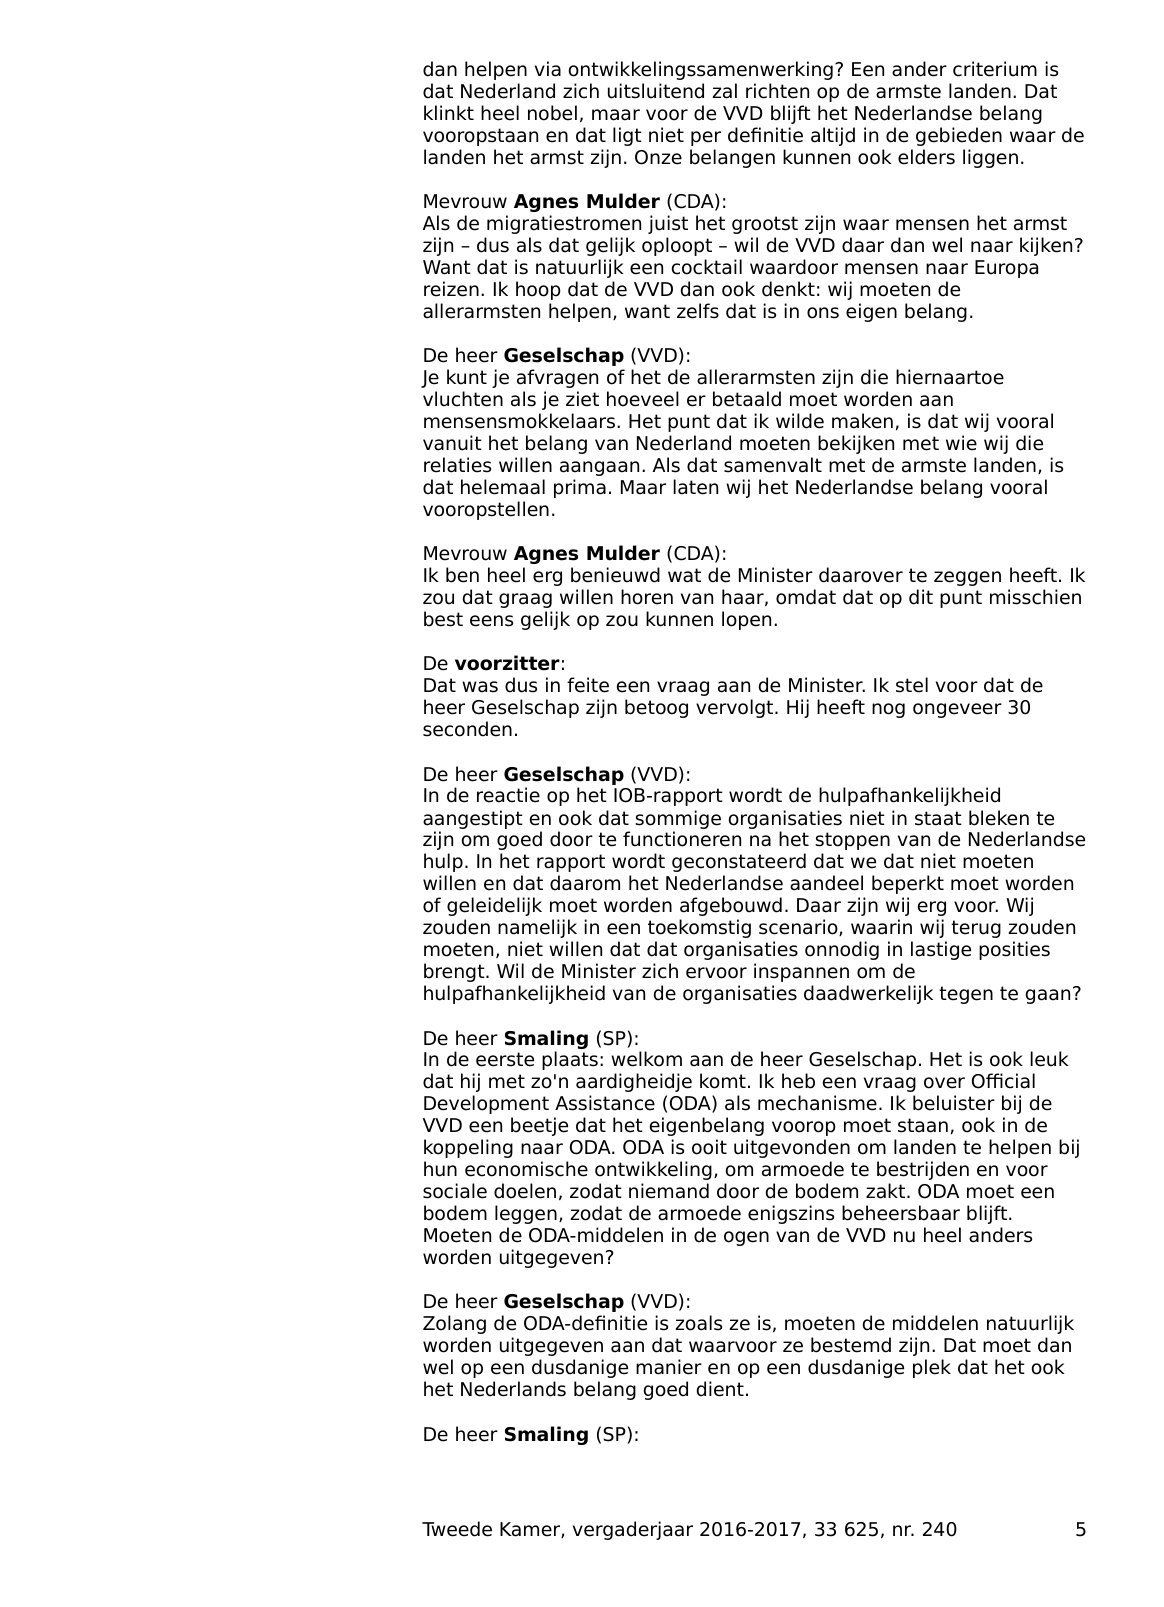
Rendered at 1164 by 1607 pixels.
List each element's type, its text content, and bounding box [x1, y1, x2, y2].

text Mevrouw Agnes Mulder (CDA): [422, 543, 1087, 565]
text Zolang de ODA-definitie is zoals ze is, moeten de middelen natuurlijk worden uitgegeven aan dat waarvoor ze bestemd zijn. Dat moet dan wel op een dusdanige manier en op een dusdanige plek dat het ook het Nederlands belang goed dient. [422, 1313, 1087, 1401]
text Als de migratiestromen juist het grootst zijn waar mensen het armst zijn – dus als dat gelijk oploopt – wil de VVD daar dan wel naar kijken? Want dat is natuurlijk een cocktail waardoor mensen naar Europa reizen. Ik hoop dat de VVD dan ook denkt: wij moeten de allerarmsten helpen, want zelfs dat is in ons eigen belang. [422, 213, 1087, 323]
text Mevrouw Agnes Mulder (CDA): [422, 191, 1087, 213]
text De heer Smaling (SP): [422, 1423, 1087, 1445]
text In de eerste plaats: welkom aan de heer Geselschap. Het is ook leuk dat hij met zo'n aardigheidje komt. Ik heb een vraag over Official Development Assistance (ODA) als mechanisme. Ik beluister bij de VVD een beetje dat het eigenbelang voorop moet staan, ook in de koppeling naar ODA. ODA is ooit uitgevonden om landen te helpen bij hun economische ontwikkeling, om armoede te bestrijden en voor sociale doelen, zodat niemand door de bodem zakt. ODA moet een bodem leggen, zodat de armoede enigszins beheersbaar blijft. Moeten de ODA-middelen in de ogen van de VVD nu heel anders worden uitgegeven? [422, 1049, 1087, 1269]
text Je kunt je afvragen of het de allerarmsten zijn die hiernaartoe vluchten als je ziet hoeveel er betaald moet worden aan mensensmokkelaars. Het punt dat ik wilde maken, is dat wij vooral vanuit het belang van Nederland moeten bekijken met wie wij die relaties willen aangaan. Als dat samenvalt met de armste landen, is dat helemaal prima. Maar laten wij het Nederlandse belang vooral vooropstellen. [422, 367, 1087, 521]
text De voorzitter: [422, 653, 1087, 675]
text Ik ben heel erg benieuwd wat de Minister daarover te zeggen heeft. Ik zou dat graag willen horen van haar, omdat dat op dit punt misschien best eens gelijk op zou kunnen lopen. [422, 565, 1087, 631]
text De heer Smaling (SP): [422, 1027, 1087, 1049]
text In de reactie op het IOB-rapport wordt de hulpafhankelijkheid aangestipt en ook dat sommige organisaties niet in staat bleken te zijn om goed door te functioneren na het stoppen van de Nederlandse hulp. In het rapport wordt geconstateerd dat we dat niet moeten willen en dat daarom het Nederlandse aandeel beperkt moet worden of geleidelijk moet worden afgebouwd. Daar zijn wij erg voor. Wij zouden namelijk in een toekomstig scenario, waarin wij terug zouden moeten, niet willen dat dat organisaties onnodig in lastige posities brengt. Wil de Minister zich ervoor inspannen om de hulpafhankelijkheid van de organisaties daadwerkelijk tegen te gaan? [422, 785, 1087, 1005]
text dan helpen via ontwikkelingssamenwerking? Een ander criterium is dat Nederland zich uitsluitend zal richten op de armste landen. Dat klinkt heel nobel, maar voor de VVD blijft het Nederlandse belang vooropstaan en dat ligt niet per definitie altijd in de gebieden waar de landen het armst zijn. Onze belangen kunnen ook elders liggen. [422, 59, 1087, 169]
text De heer Geselschap (VVD): [422, 1291, 1087, 1313]
text De heer Geselschap (VVD): [422, 763, 1087, 785]
text De heer Geselschap (VVD): [422, 345, 1087, 367]
text Dat was dus in feite een vraag aan de Minister. Ik stel voor dat de heer Geselschap zijn betoog vervolgt. Hij heeft nog ongeveer 30 seconden. [422, 675, 1087, 741]
